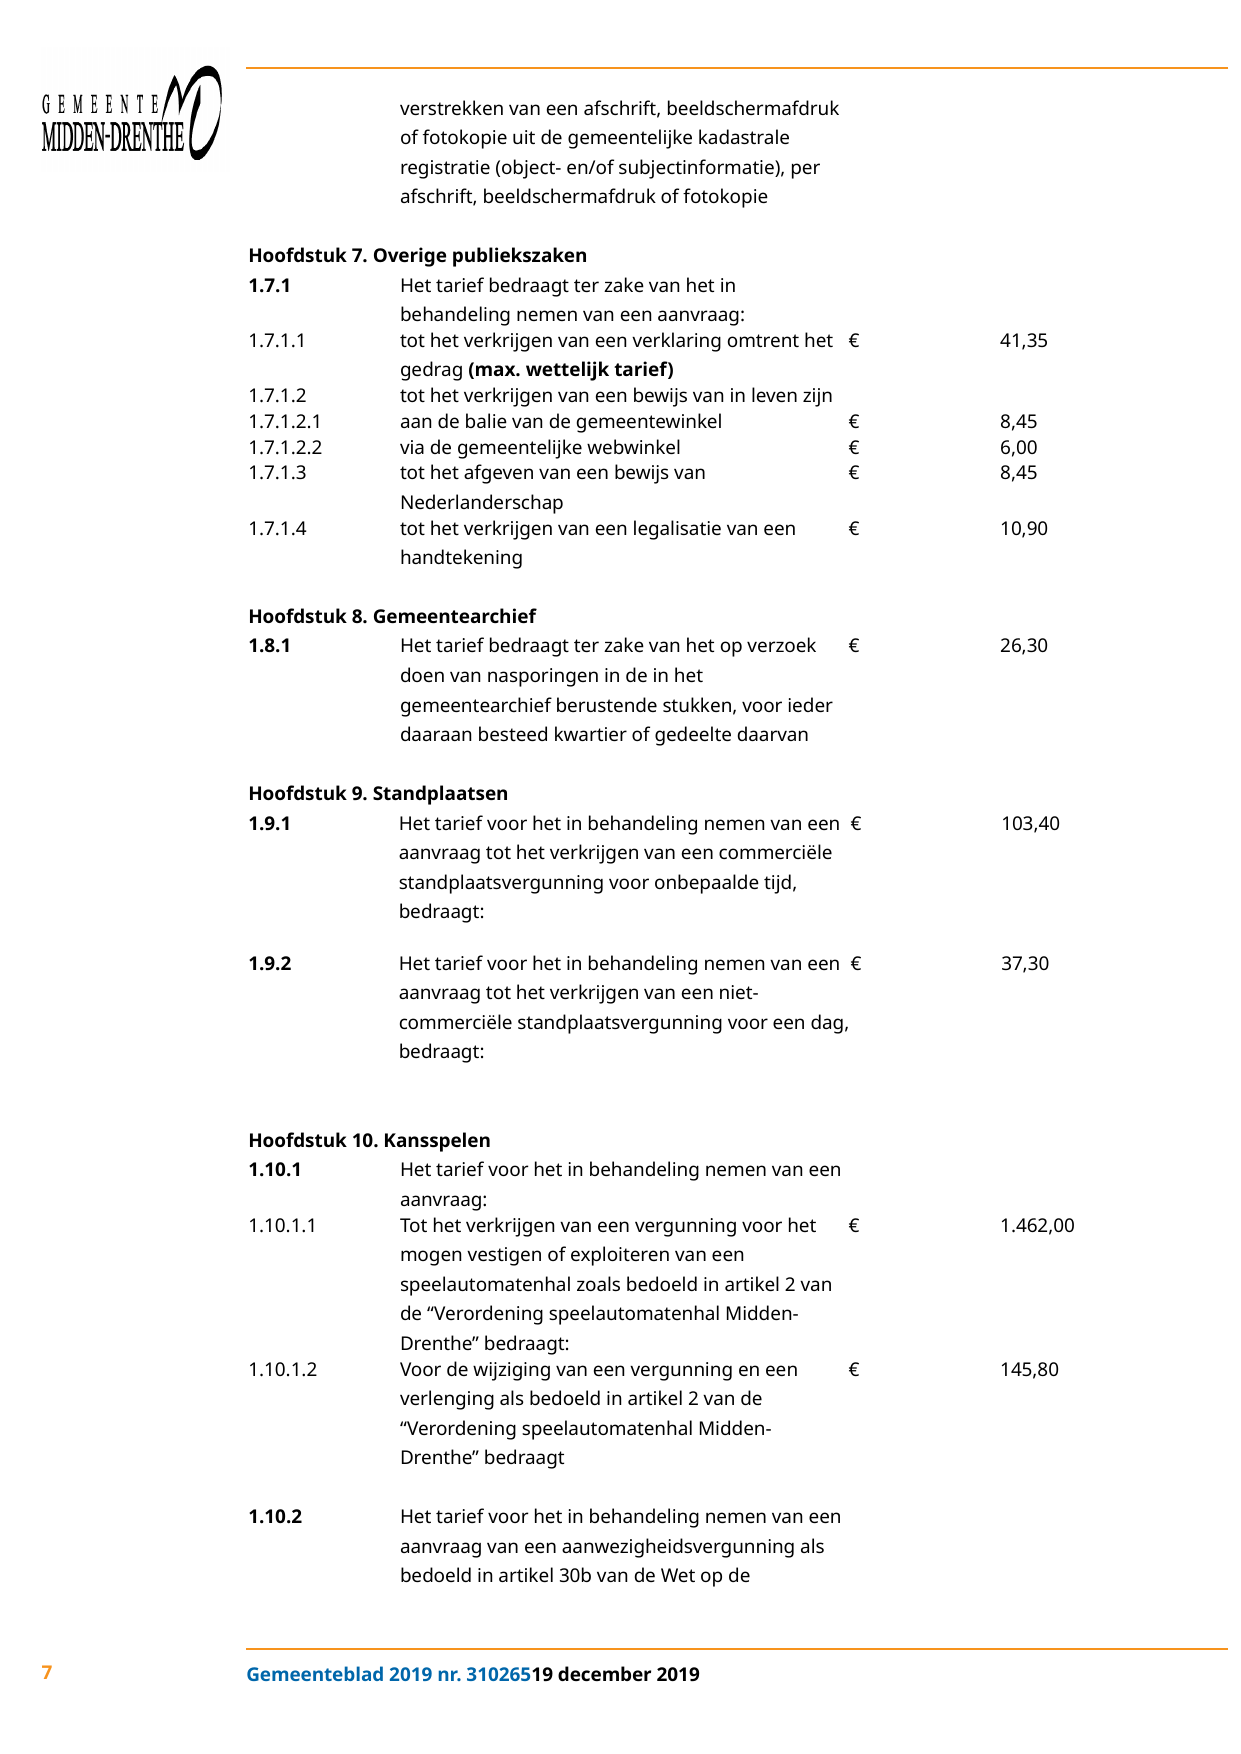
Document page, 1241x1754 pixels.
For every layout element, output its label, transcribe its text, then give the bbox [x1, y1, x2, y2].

table_cell [848, 383, 1000, 408]
table_header [248, 95, 400, 209]
table_cell 1.7.1.1 [248, 327, 400, 382]
table_header 1.10.2 [248, 1503, 400, 1588]
table_header Het tarief voor het in behandeling nemen van een aanvraag: [400, 1156, 848, 1212]
table_cell 1.7.1.3 [248, 460, 400, 515]
table_cell 1.7.1.2 [248, 383, 400, 408]
table_header verstrekken van een afschrift, beeldschermafdruk of fotokopie uit de gemeentelijke kadastrale registratie (object- en/of subjectinformatie), per afschrift, beeldschermafdruk of fotokopie [400, 95, 848, 209]
table_cell 8,45 [1000, 408, 1152, 434]
table_cell [248, 924, 398, 950]
table_cell aan de balie van de gemeentewinkel [400, 408, 848, 434]
text Hoofdstuk 10. Kansspelen [248, 1127, 1152, 1152]
table_header Het tarief voor het in behandeling nemen van een aanvraag tot het verkrijgen van een commerciële standplaatsvergunning voor onbepaalde tijd, bedraagt: [399, 810, 850, 924]
table_header [1000, 272, 1152, 327]
table_cell 1.7.1.4 [248, 515, 400, 570]
table_header [848, 272, 1000, 327]
table_cell € [848, 327, 1000, 382]
table_header [1000, 1156, 1152, 1212]
table_cell 37,30 [1001, 950, 1152, 1064]
table_cell € [848, 460, 1000, 515]
table_header [848, 1503, 1000, 1588]
picture [41, 47, 231, 172]
table_cell 6,00 [1000, 434, 1152, 459]
table_cell tot het verkrijgen van een bewijs van in leven zijn [400, 383, 848, 408]
table_header Het tarief bedraagt ter zake van het in behandeling nemen van een aanvraag: [400, 272, 848, 327]
table_cell Het tarief voor het in behandeling nemen van een aanvraag tot het verkrijgen van een niet-commerciële standplaatsvergunning voor een dag, bedraagt: [399, 950, 850, 1064]
table_header [848, 1156, 1000, 1212]
table_header 1.8.1 [248, 633, 400, 747]
table_cell [850, 924, 1001, 950]
table_cell 1.10.1.2 [248, 1356, 400, 1470]
text Hoofdstuk 8. Gemeentearchief [248, 603, 1152, 629]
table_cell 41,35 [1000, 327, 1152, 382]
table_cell Tot het verkrijgen van een vergunning voor het mogen vestigen of exploiteren van een speelautomatenhal zoals bedoeld in artikel 2 van de “Verordening speelautomatenhal Midden-Drenthe” bedraagt: [400, 1212, 848, 1356]
table_cell [399, 924, 850, 950]
text Hoofdstuk 9. Standplaatsen [248, 780, 1152, 806]
text Hoofdstuk 7. Overige publiekszaken [248, 242, 1152, 268]
table_cell tot het verkrijgen van een verklaring omtrent het gedrag (max. wettelijk tarief) [400, 327, 848, 382]
table_cell [1000, 383, 1152, 408]
table_cell Voor de wijziging van een vergunning en een verlenging als bedoeld in artikel 2 van de “Verordening speelautomatenhal Midden-Drenthe” bedraagt [400, 1356, 848, 1470]
table_header [848, 95, 1000, 209]
table_cell € [848, 434, 1000, 459]
table_cell € [850, 950, 1001, 1064]
table_cell 8,45 [1000, 460, 1152, 515]
table_header 103,40 [1001, 810, 1152, 924]
table_cell 1.7.1.2.2 [248, 434, 400, 459]
table_header 1.10.1 [248, 1156, 400, 1212]
table_header € [850, 810, 1001, 924]
table_header [1000, 1503, 1152, 1588]
table_cell 10,90 [1000, 515, 1152, 570]
table_cell tot het verkrijgen van een legalisatie van een handtekening [400, 515, 848, 570]
table_cell € [848, 1212, 1000, 1356]
table_header € [848, 633, 1000, 747]
table_cell € [848, 1356, 1000, 1470]
table_header 1.9.1 [248, 810, 398, 924]
table_cell tot het afgeven van een bewijs van Nederlanderschap [400, 460, 848, 515]
table_header Het tarief bedraagt ter zake van het op verzoek doen van nasporingen in de in het gemeentearchief berustende stukken, voor ieder daaraan besteed kwartier of gedeelte daarvan [400, 633, 848, 747]
table_cell 1.9.2 [248, 950, 398, 1064]
table_cell 1.10.1.1 [248, 1212, 400, 1356]
table_cell 1.462,00 [1000, 1212, 1152, 1356]
table_header 1.7.1 [248, 272, 400, 327]
table_header [1000, 95, 1152, 209]
table_cell via de gemeentelijke webwinkel [400, 434, 848, 459]
table_cell 1.7.1.2.1 [248, 408, 400, 434]
table_cell [1001, 924, 1152, 950]
table_header Het tarief voor het in behandeling nemen van een aanvraag van een aanwezigheidsvergunning als bedoeld in artikel 30b van de Wet op de [400, 1503, 848, 1588]
table_header 26,30 [1000, 633, 1152, 747]
table_cell € [848, 408, 1000, 434]
table_cell 145,80 [1000, 1356, 1152, 1470]
table_cell € [848, 515, 1000, 570]
